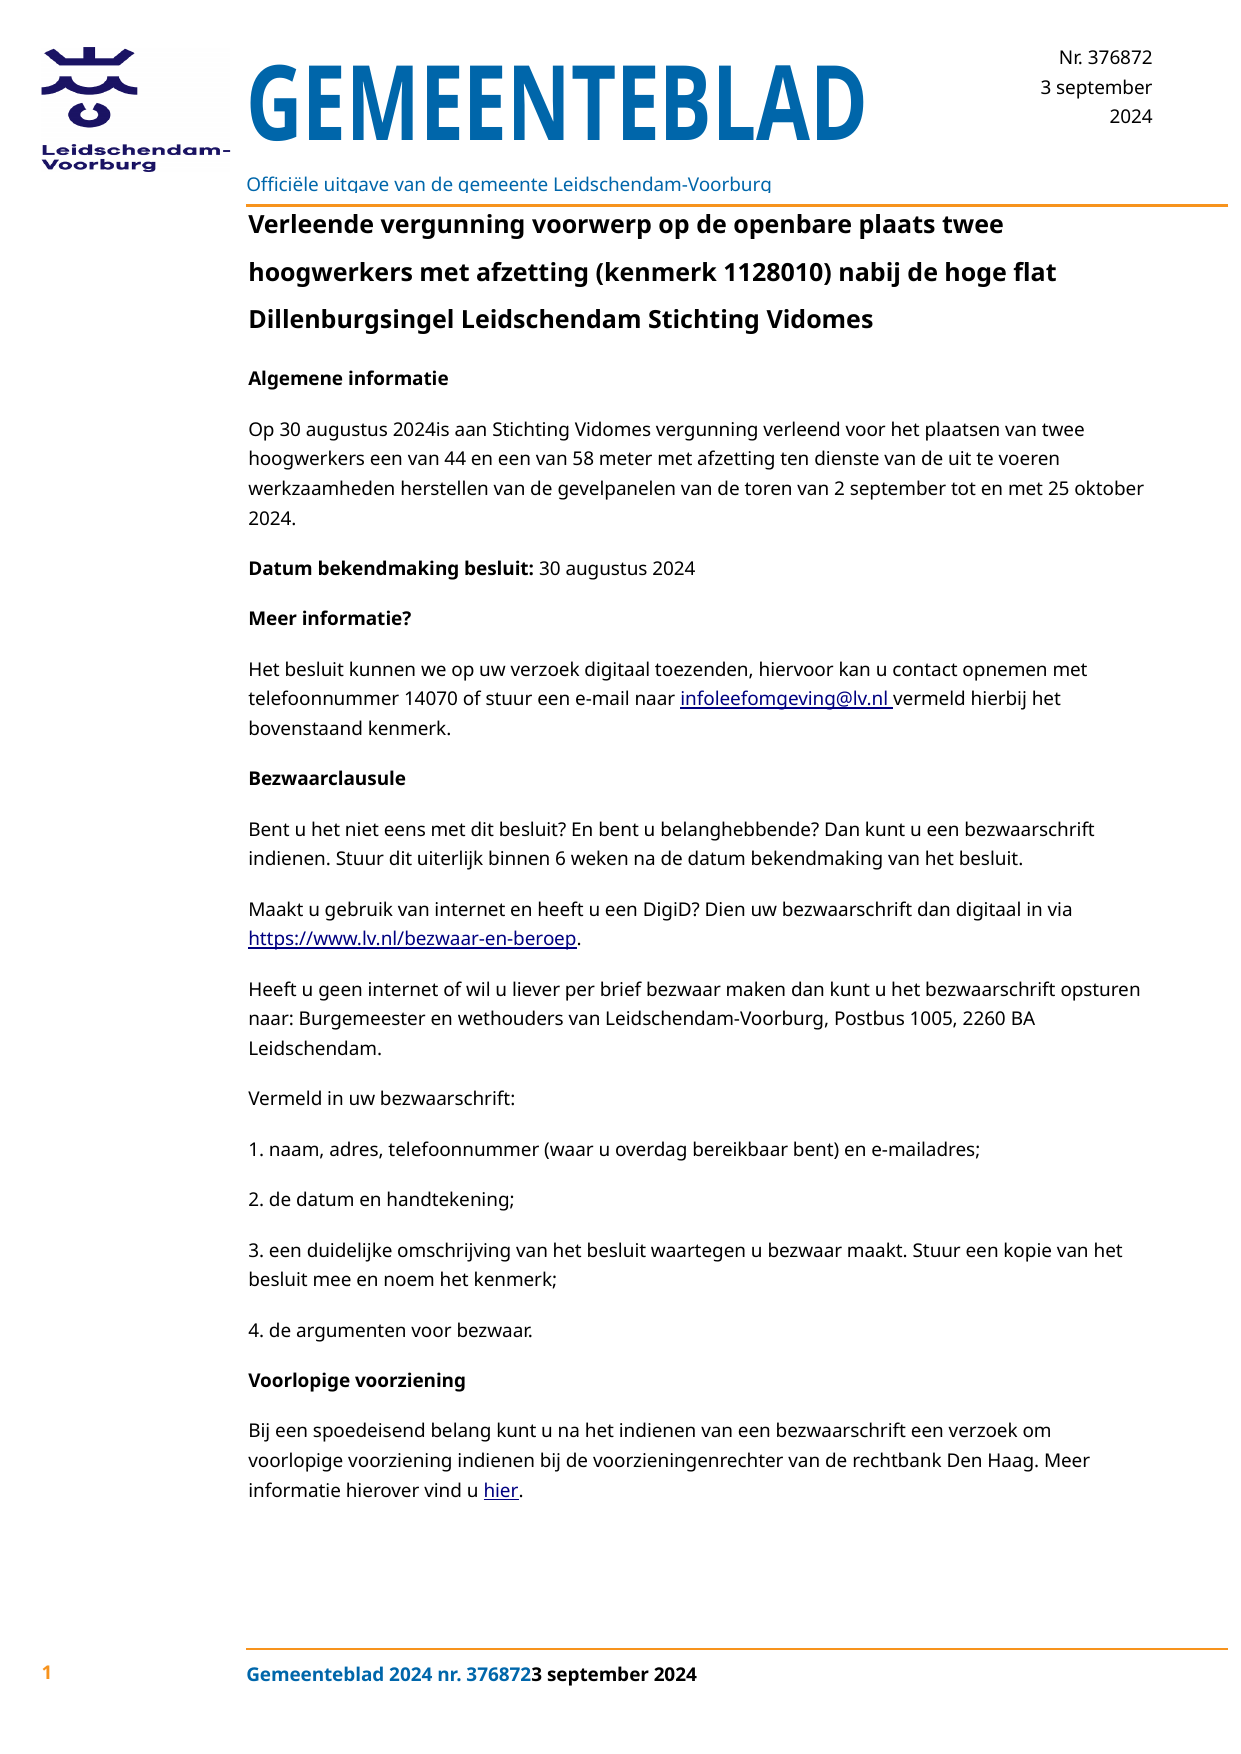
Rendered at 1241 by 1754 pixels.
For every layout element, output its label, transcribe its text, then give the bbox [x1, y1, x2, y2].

text Voorlopige voorziening [248, 1367, 1152, 1393]
text 1. naam, adres, telefoonnummer (waar u overdag bereikbaar bent) en e-mailadres; [248, 1136, 1152, 1162]
text Algemene informatie [248, 366, 1152, 391]
text Bezwaarclausule [248, 766, 1152, 791]
text 3. een duidelijke omschrijving van het besluit waartegen u bezwaar maakt. Stuur een kopie van het besluit mee en noem het kenmerk; [248, 1237, 1152, 1292]
text Vermeld in uw bezwaarschrift: [248, 1086, 1152, 1111]
text Verleende vergunning voorwerp op de openbare plaats twee hoogwerkers met afzetting (kenmerk 1128010) nabij de hoge flat Dillenburgsingel Leidschendam Stichting Vidomes [248, 207, 1152, 336]
text Datum bekendmaking besluit: 30 augustus 2024 [248, 555, 1152, 581]
text Op 30 augustus 2024is aan Stichting Vidomes vergunning verleend voor het plaatsen van twee hoogwerkers een van 44 en een van 58 meter met afzetting ten dienste van de uit te voeren werkzaamheden herstellen van de gevelpanelen van de toren van 2 september tot en met 25 oktober 2024. [248, 416, 1152, 530]
picture [41, 47, 231, 172]
text Bij een spoedeisend belang kunt u na het indienen van een bezwaarschrift een verzoek om voorlopige voorziening indienen bij de voorzieningenrechter van de rechtbank Den Haag. Meer informatie hierover vind u hier. [248, 1418, 1152, 1502]
text Heeft u geen internet of wil u liever per brief bezwaar maken dan kunt u het bezwaarschrift opsturen naar: Burgemeester en wethouders van Leidschendam-Voorburg, Postbus 1005, 2260 BA Leidschendam. [248, 976, 1152, 1061]
text Maakt u gebruik van internet en heeft u een DigiD? Dien uw bezwaarschrift dan digitaal in via https://www.lv.nl/bezwaar-en-beroep. [248, 896, 1152, 951]
text Het besluit kunnen we op uw verzoek digitaal toezenden, hiervoor kan u contact opnemen met telefoonnummer 14070 of stuur een e-mail naar infoleefomgeving@lv.nl vermeld hierbij het bovenstaand kenmerk. [248, 656, 1152, 741]
text Bent u het niet eens met dit besluit? En bent u belanghebbende? Dan kunt u een bezwaarschrift indienen. Stuur dit uiterlijk binnen 6 weken na de datum bekendmaking van het besluit. [248, 816, 1152, 871]
text 4. de argumenten voor bezwaar. [248, 1317, 1152, 1342]
text 2. de datum en handtekening; [248, 1186, 1152, 1212]
text Meer informatie? [248, 606, 1152, 631]
